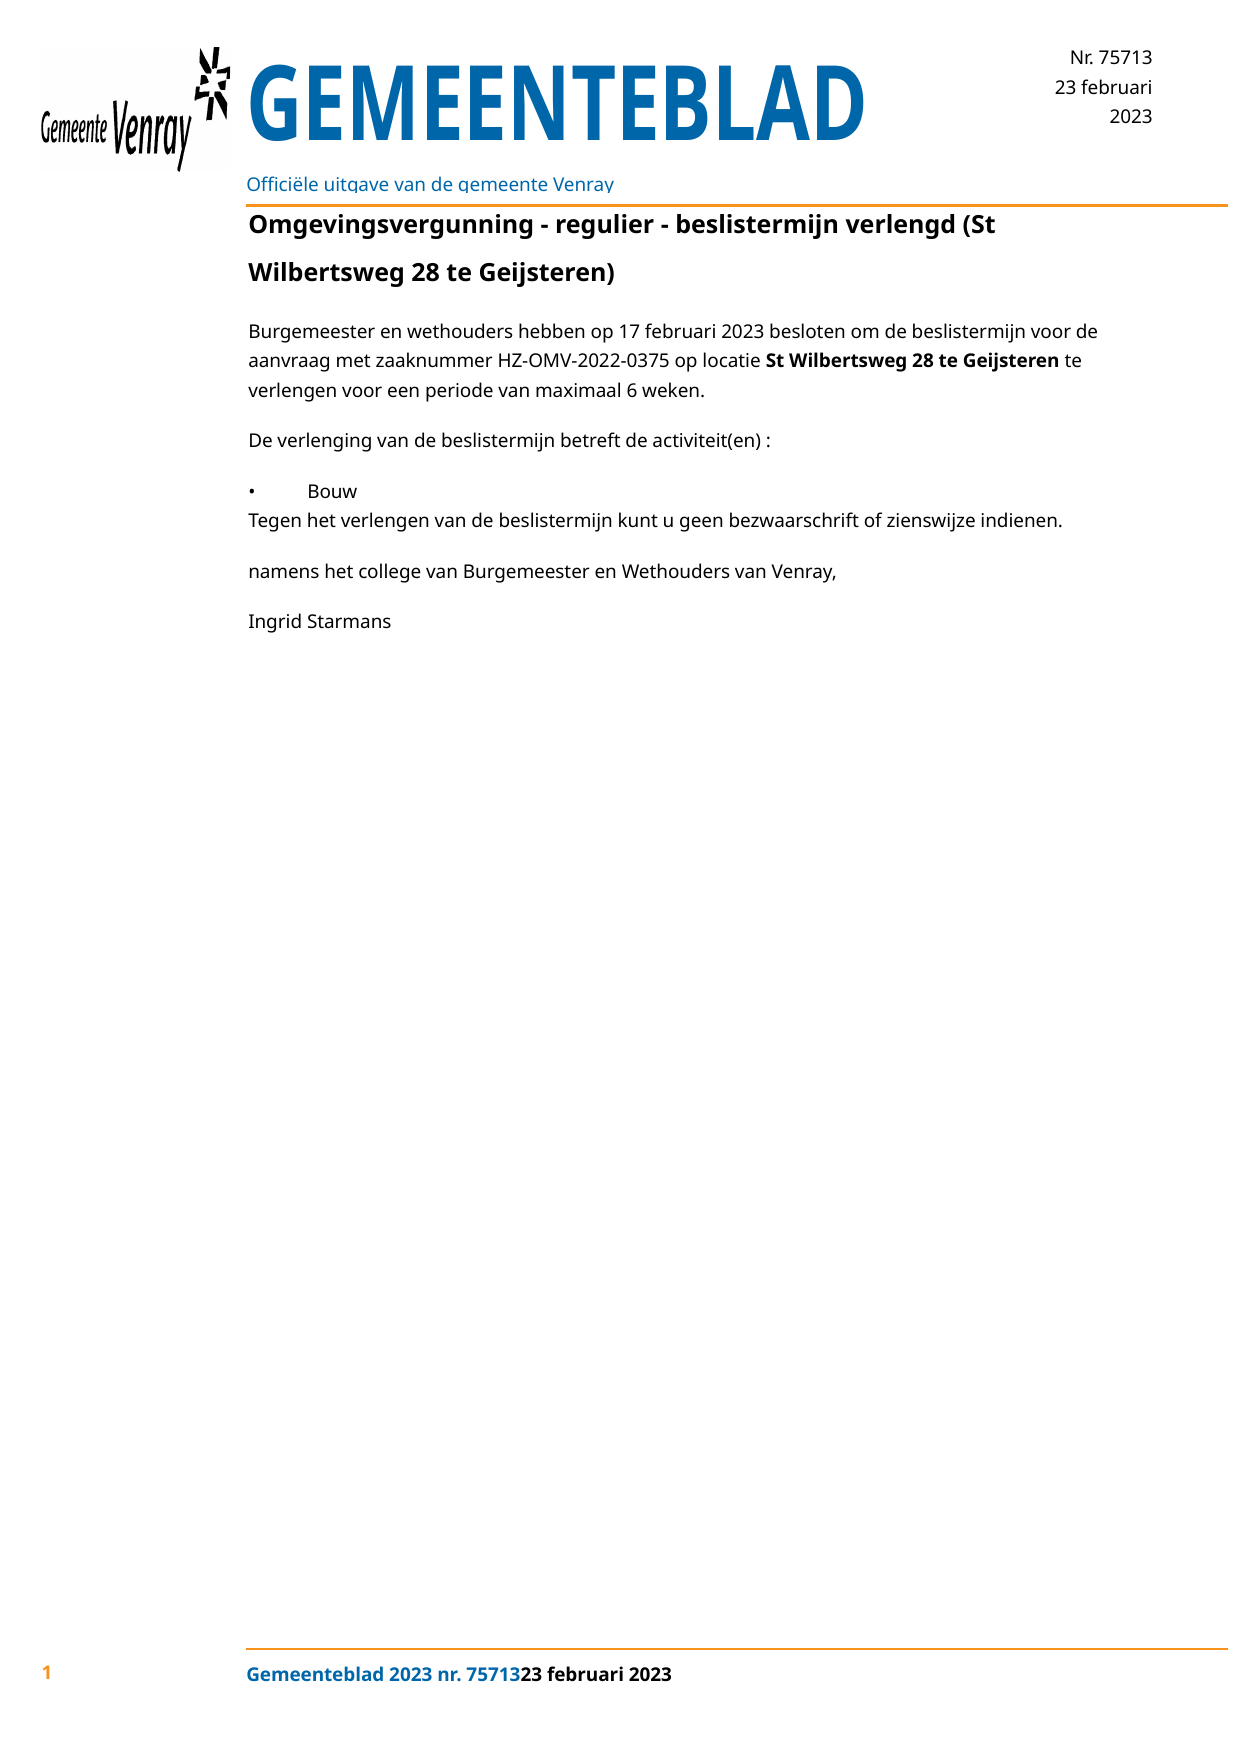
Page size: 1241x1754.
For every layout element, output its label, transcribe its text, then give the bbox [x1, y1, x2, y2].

text Omgevingsvergunning - regulier - beslistermijn verlengd (St Wilbertsweg 28 te Geijsteren) [248, 207, 1152, 288]
text Ingrid Starmans [248, 608, 1152, 634]
text Tegen het verlengen van de beslistermijn kunt u geen bezwaarschrift of zienswijze indienen. [248, 507, 1152, 533]
text namens het college van Burgemeester en Wethouders van Venray, [248, 558, 1152, 584]
text Burgemeester en wethouders hebben op 17 februari 2023 besloten om de beslistermijn voor de aanvraag met zaaknummer HZ-OMV-2022-0375 op locatie St Wilbertsweg 28 te Geijsteren te verlengen voor een periode van maximaal 6 weken. [248, 318, 1152, 403]
text De verlenging van de beslistermijn betreft de activiteit(en) : [248, 427, 1152, 453]
picture [41, 47, 231, 172]
list Bouw [248, 478, 1152, 504]
